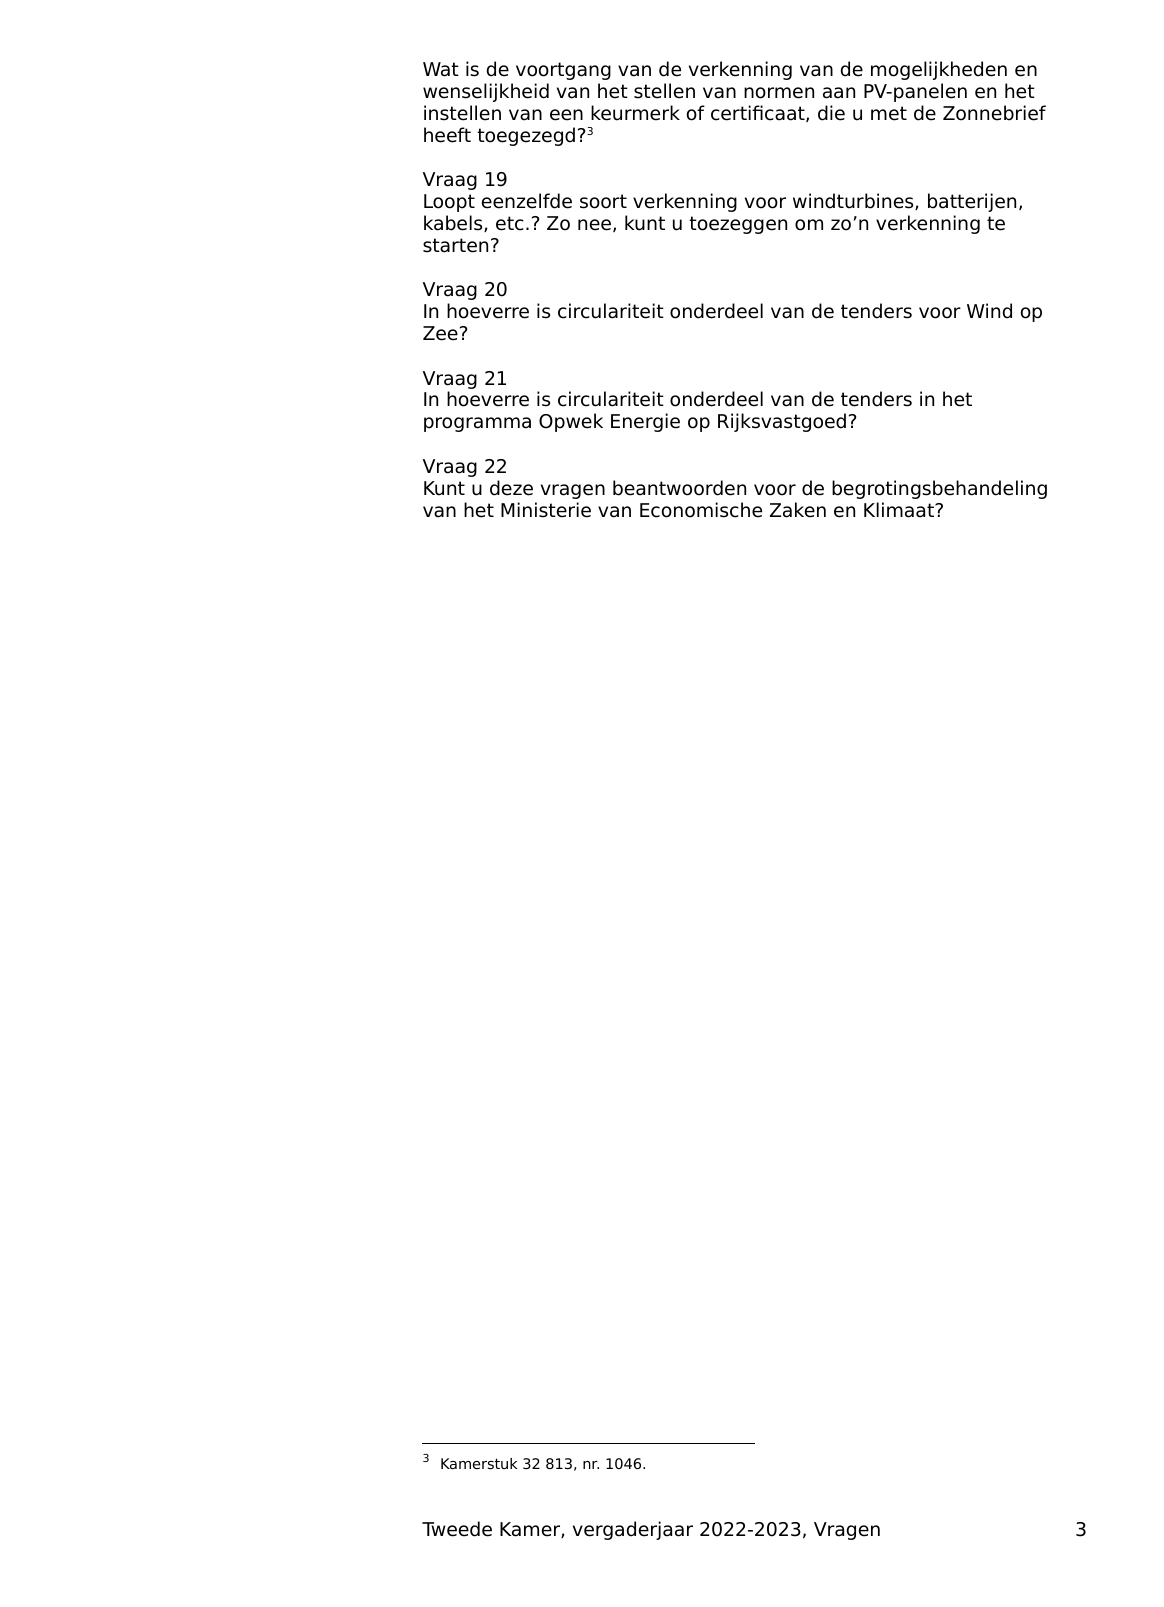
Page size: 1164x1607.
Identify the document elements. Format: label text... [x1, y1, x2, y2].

text Vraag 22 [422, 456, 1087, 477]
text Kunt u deze vragen beantwoorden voor de begrotingsbehandeling van het Ministerie van Economische Zaken en Klimaat? [422, 477, 1087, 521]
text Kamerstuk 32 813, nr. 1046. [422, 1452, 1087, 1474]
text Vraag 20 [422, 279, 1087, 301]
text Wat is de voortgang van de verkenning van de mogelijkheden en wenselijkheid van het stellen van normen aan PV-panelen en het instellen van een keurmerk of certificaat, die u met de Zonnebrief heeft toegezegd? [422, 59, 1087, 147]
text Loopt eenzelfde soort verkenning voor windturbines, batterijen, kabels, etc.? Zo nee, kunt u toezeggen om zo’n verkenning te starten? [422, 191, 1087, 257]
text In hoeverre is circulariteit onderdeel van de tenders in het programma Opwek Energie op Rijksvastgoed? [422, 389, 1087, 433]
text Vraag 21 [422, 367, 1087, 389]
text In hoeverre is circulariteit onderdeel van de tenders voor Wind op Zee? [422, 301, 1087, 345]
text Vraag 19 [422, 169, 1087, 191]
